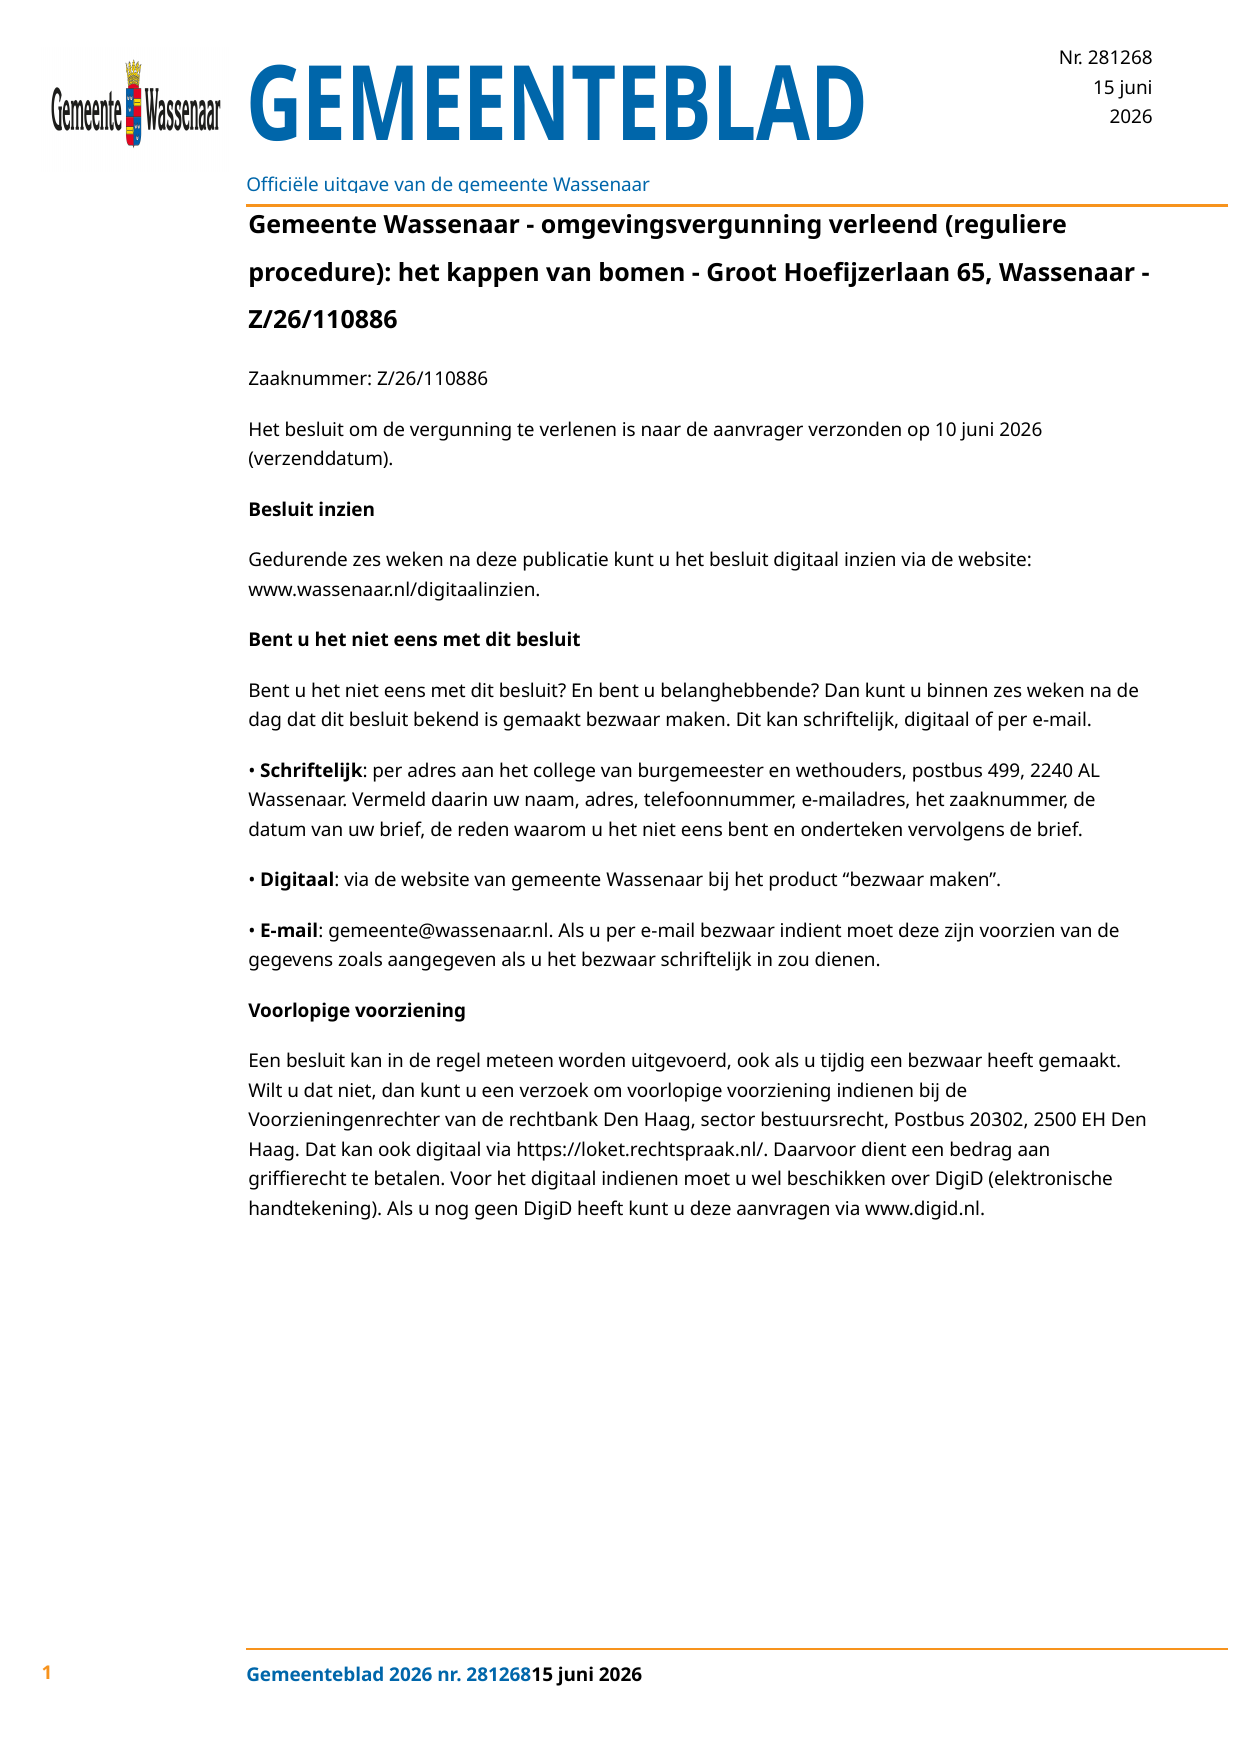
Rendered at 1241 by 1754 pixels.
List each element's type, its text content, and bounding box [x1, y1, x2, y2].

text Gemeente Wassenaar - omgevingsvergunning verleend (reguliere procedure): het kappen van bomen - Groot Hoefijzerlaan 65, Wassenaar - Z/26/110886 [248, 207, 1152, 336]
text • E-mail: gemeente@wassenaar.nl. Als u per e-mail bezwaar indient moet deze zijn voorzien van de gegevens zoals aangegeven als u het bezwaar schriftelijk in zou dienen. [248, 917, 1152, 972]
text Gedurende zes weken na deze publicatie kunt u het besluit digitaal inzien via de website: www.wassenaar.nl/digitaalinzien. [248, 546, 1152, 602]
text Het besluit om de vergunning te verlenen is naar de aanvrager verzonden op 10 juni 2026 (verzenddatum). [248, 416, 1152, 471]
text Voorlopige voorziening [248, 997, 1152, 1022]
text • Schriftelijk: per adres aan het college van burgemeester en wethouders, postbus 499, 2240 AL Wassenaar. Vermeld daarin uw naam, adres, telefoonnummer, e-mailadres, het zaaknummer, de datum van uw brief, de reden waarom u het niet eens bent en onderteken vervolgens de brief. [248, 757, 1152, 842]
text Besluit inzien [248, 496, 1152, 522]
text Zaaknummer: Z/26/110886 [248, 366, 1152, 391]
text Bent u het niet eens met dit besluit [248, 626, 1152, 652]
text • Digitaal: via de website van gemeente Wassenaar bij het product “bezwaar maken”. [248, 866, 1152, 892]
text Een besluit kan in de regel meteen worden uitgevoerd, ook als u tijdig een bezwaar heeft gemaakt. Wilt u dat niet, dan kunt u een verzoek om voorlopige voorziening indienen bij de Voorzieningenrechter van de rechtbank Den Haag, sector bestuursrecht, Postbus 20302, 2500 EH Den Haag. Dat kan ook digitaal via https://loket.rechtspraak.nl/. Daarvoor dient een bedrag aan griffierecht te betalen. Voor het digitaal indienen moet u wel beschikken over DigiD (elektronische handtekening). Als u nog geen DigiD heeft kunt u deze aanvragen via www.digid.nl. [248, 1047, 1152, 1221]
picture [41, 47, 231, 172]
text Bent u het niet eens met dit besluit? En bent u belanghebbende? Dan kunt u binnen zes weken na de dag dat dit besluit bekend is gemaakt bezwaar maken. Dit kan schriftelijk, digitaal of per e-mail. [248, 677, 1152, 732]
